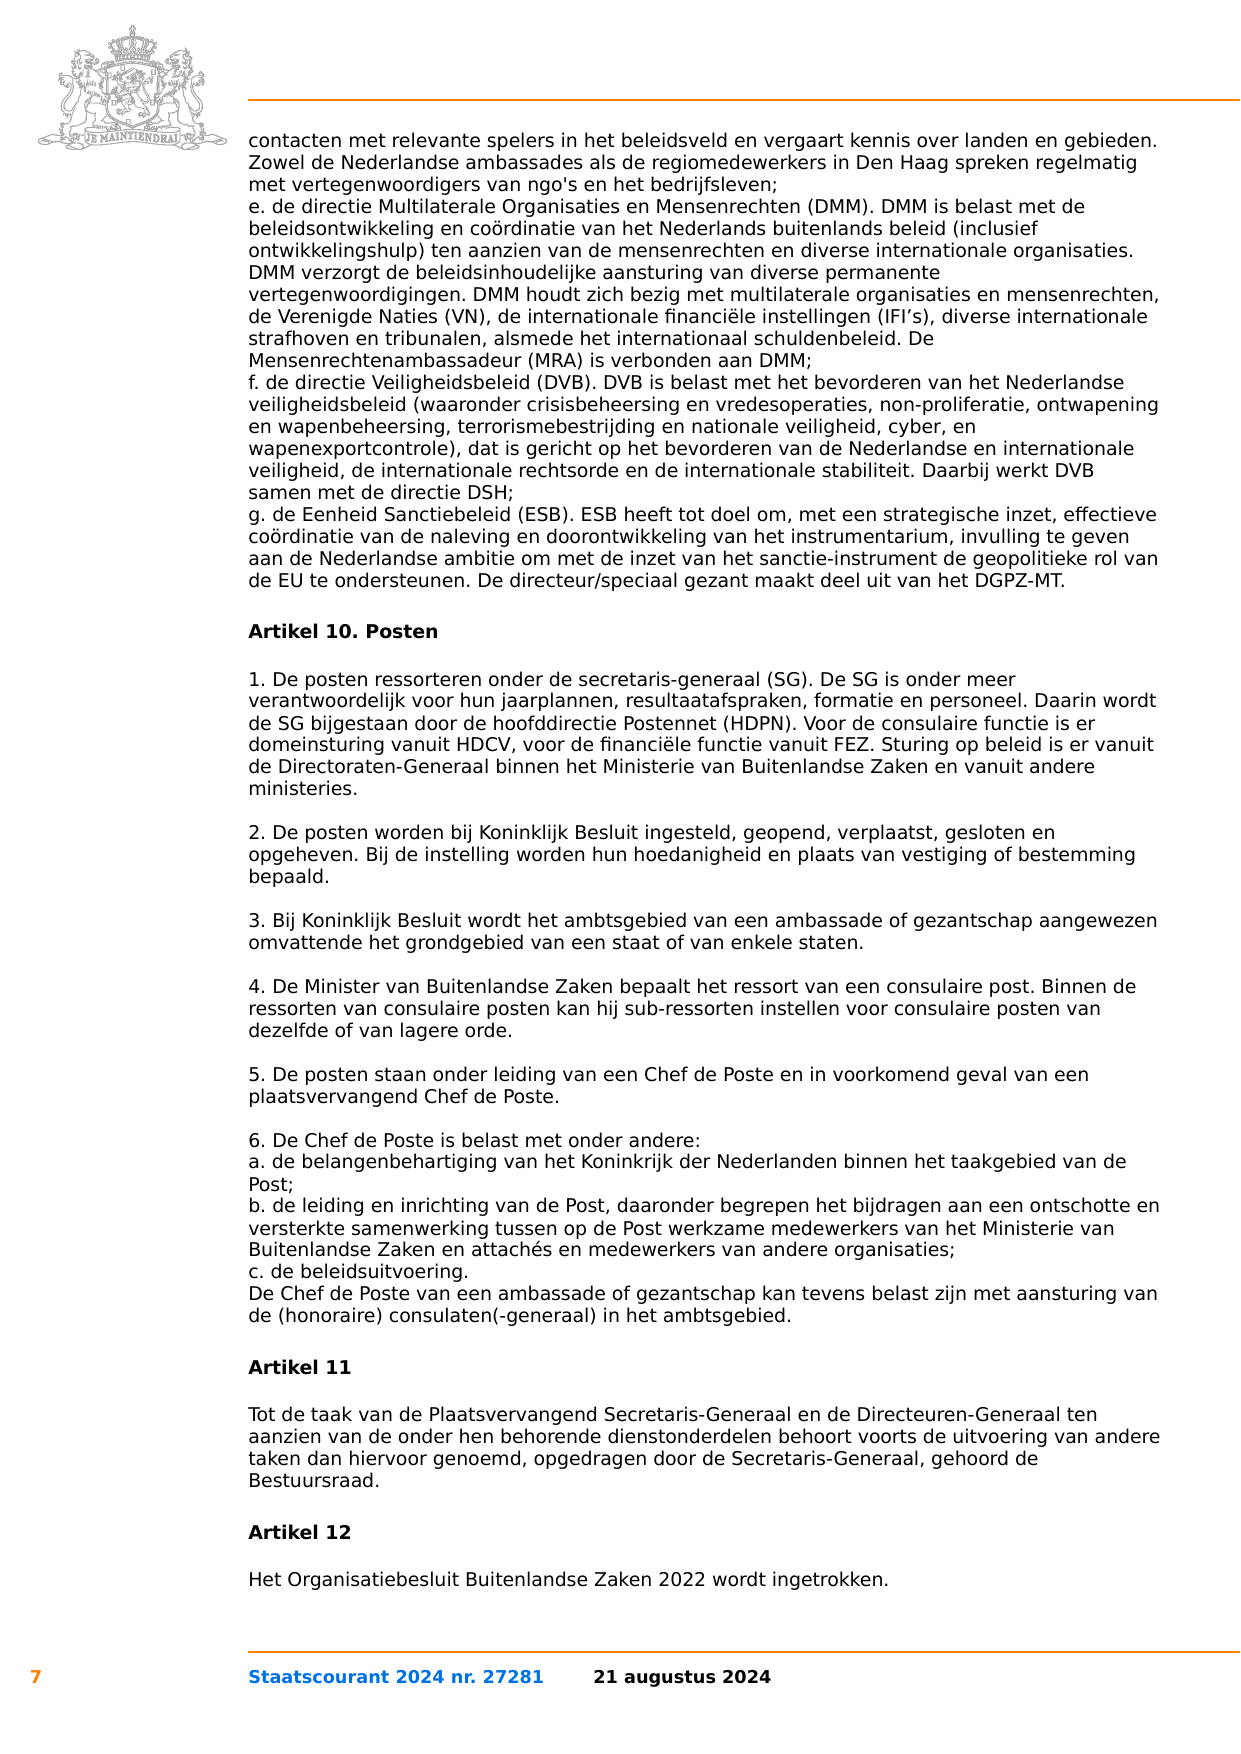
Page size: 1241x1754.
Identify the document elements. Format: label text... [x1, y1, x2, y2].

text 1. De posten ressorteren onder de secretaris-generaal (SG). De SG is onder meer verantwoordelijk voor hun jaarplannen, resultaatafspraken, formatie en personeel. Daarin wordt de SG bijgestaan door de hoofddirectie Postennet (HDPN). Voor de consulaire functie is er domeinsturing vanuit HDCV, voor de financiële functie vanuit FEZ. Sturing op beleid is er vanuit de Directoraten-Generaal binnen het Ministerie van Buitenlandse Zaken en vanuit andere ministeries. [248, 668, 1163, 800]
text f. de directie Veiligheidsbeleid (DVB). DVB is belast met het bevorderen van het Nederlandse veiligheidsbeleid (waaronder crisisbeheersing en vredesoperaties, non-proliferatie, ontwapening en wapenbeheersing, terrorismebestrijding en nationale veiligheid, cyber, en wapenexportcontrole), dat is gericht op het bevorderen van de Nederlandse en internationale veiligheid, de internationale rechtsorde en de internationale stabiliteit. Daarbij werkt DVB samen met de directie DSH; [248, 372, 1163, 503]
text 6. De Chef de Poste is belast met onder andere: [248, 1129, 1163, 1151]
text contacten met relevante spelers in het beleidsveld en vergaart kennis over landen en gebieden. Zowel de Nederlandse ambassades als de regiomedewerkers in Den Haag spreken regelmatig met vertegenwoordigers van ngo's en het bedrijfsleven; [248, 130, 1163, 196]
text 2. De posten worden bij Koninklijk Besluit ingesteld, geopend, verplaatst, gesloten en opgeheven. Bij de instelling worden hun hoedanigheid en plaats van vestiging of bestemming bepaald. [248, 822, 1163, 888]
text 5. De posten staan onder leiding van een Chef de Poste en in voorkomend geval van een plaatsvervangend Chef de Poste. [248, 1064, 1163, 1108]
text Tot de taak van de Plaatsvervangend Secretaris-Generaal en de Directeuren-Generaal ten aanzien van de onder hen behorende dienstonderdelen behoort voorts de uitvoering van andere taken dan hiervoor genoemd, opgedragen door de Secretaris-Generaal, gehoord de Bestuursraad. [248, 1404, 1163, 1492]
picture [38, 25, 227, 150]
text e. de directie Multilaterale Organisaties en Mensenrechten (DMM). DMM is belast met de beleidsontwikkeling en coördinatie van het Nederlands buitenlands beleid (inclusief ontwikkelingshulp) ten aanzien van de mensenrechten en diverse internationale organisaties. DMM verzorgt de beleidsinhoudelijke aansturing van diverse permanente vertegenwoordigingen. DMM houdt zich bezig met multilaterale organisaties en mensenrechten, de Verenigde Naties (VN), de internationale financiële instellingen (IFI’s), diverse internationale strafhoven en tribunalen, alsmede het internationaal schuldenbeleid. De Mensenrechtenambassadeur (MRA) is verbonden aan DMM; [248, 196, 1163, 372]
text b. de leiding en inrichting van de Post, daaronder begrepen het bijdragen aan een ontschotte en versterkte samenwerking tussen op de Post werkzame medewerkers van het Ministerie van Buitenlandse Zaken en attachés en medewerkers van andere organisaties; [248, 1195, 1163, 1261]
text c. de beleidsuitvoering. [248, 1261, 1163, 1283]
text a. de belangenbehartiging van het Koninkrijk der Nederlanden binnen het taakgebied van de Post; [248, 1151, 1163, 1195]
text g. de Eenheid Sanctiebeleid (ESB). ESB heeft tot doel om, met een strategische inzet, effectieve coördinatie van de naleving en doorontwikkeling van het instrumentarium, invulling te geven aan de Nederlandse ambitie om met de inzet van het sanctie-instrument de geopolitieke rol van de EU te ondersteunen. De directeur/speciaal gezant maakt deel uit van het DGPZ-MT. [248, 503, 1163, 591]
text Het Organisatiebesluit Buitenlandse Zaken 2022 wordt ingetrokken. [248, 1569, 1163, 1591]
subtitle Artikel 12 [248, 1522, 1163, 1544]
text De Chef de Poste van een ambassade of gezantschap kan tevens belast zijn met aansturing van de (honoraire) consulaten(-generaal) in het ambtsgebied. [248, 1283, 1163, 1327]
text 3. Bij Koninklijk Besluit wordt het ambtsgebied van een ambassade of gezantschap aangewezen omvattende het grondgebied van een staat of van enkele staten. [248, 910, 1163, 954]
subtitle Artikel 11 [248, 1357, 1163, 1379]
subtitle Artikel 10. Posten [248, 621, 1163, 643]
text 4. De Minister van Buitenlandse Zaken bepaalt het ressort van een consulaire post. Binnen de ressorten van consulaire posten kan hij sub-ressorten instellen voor consulaire posten van dezelfde of van lagere orde. [248, 976, 1163, 1042]
